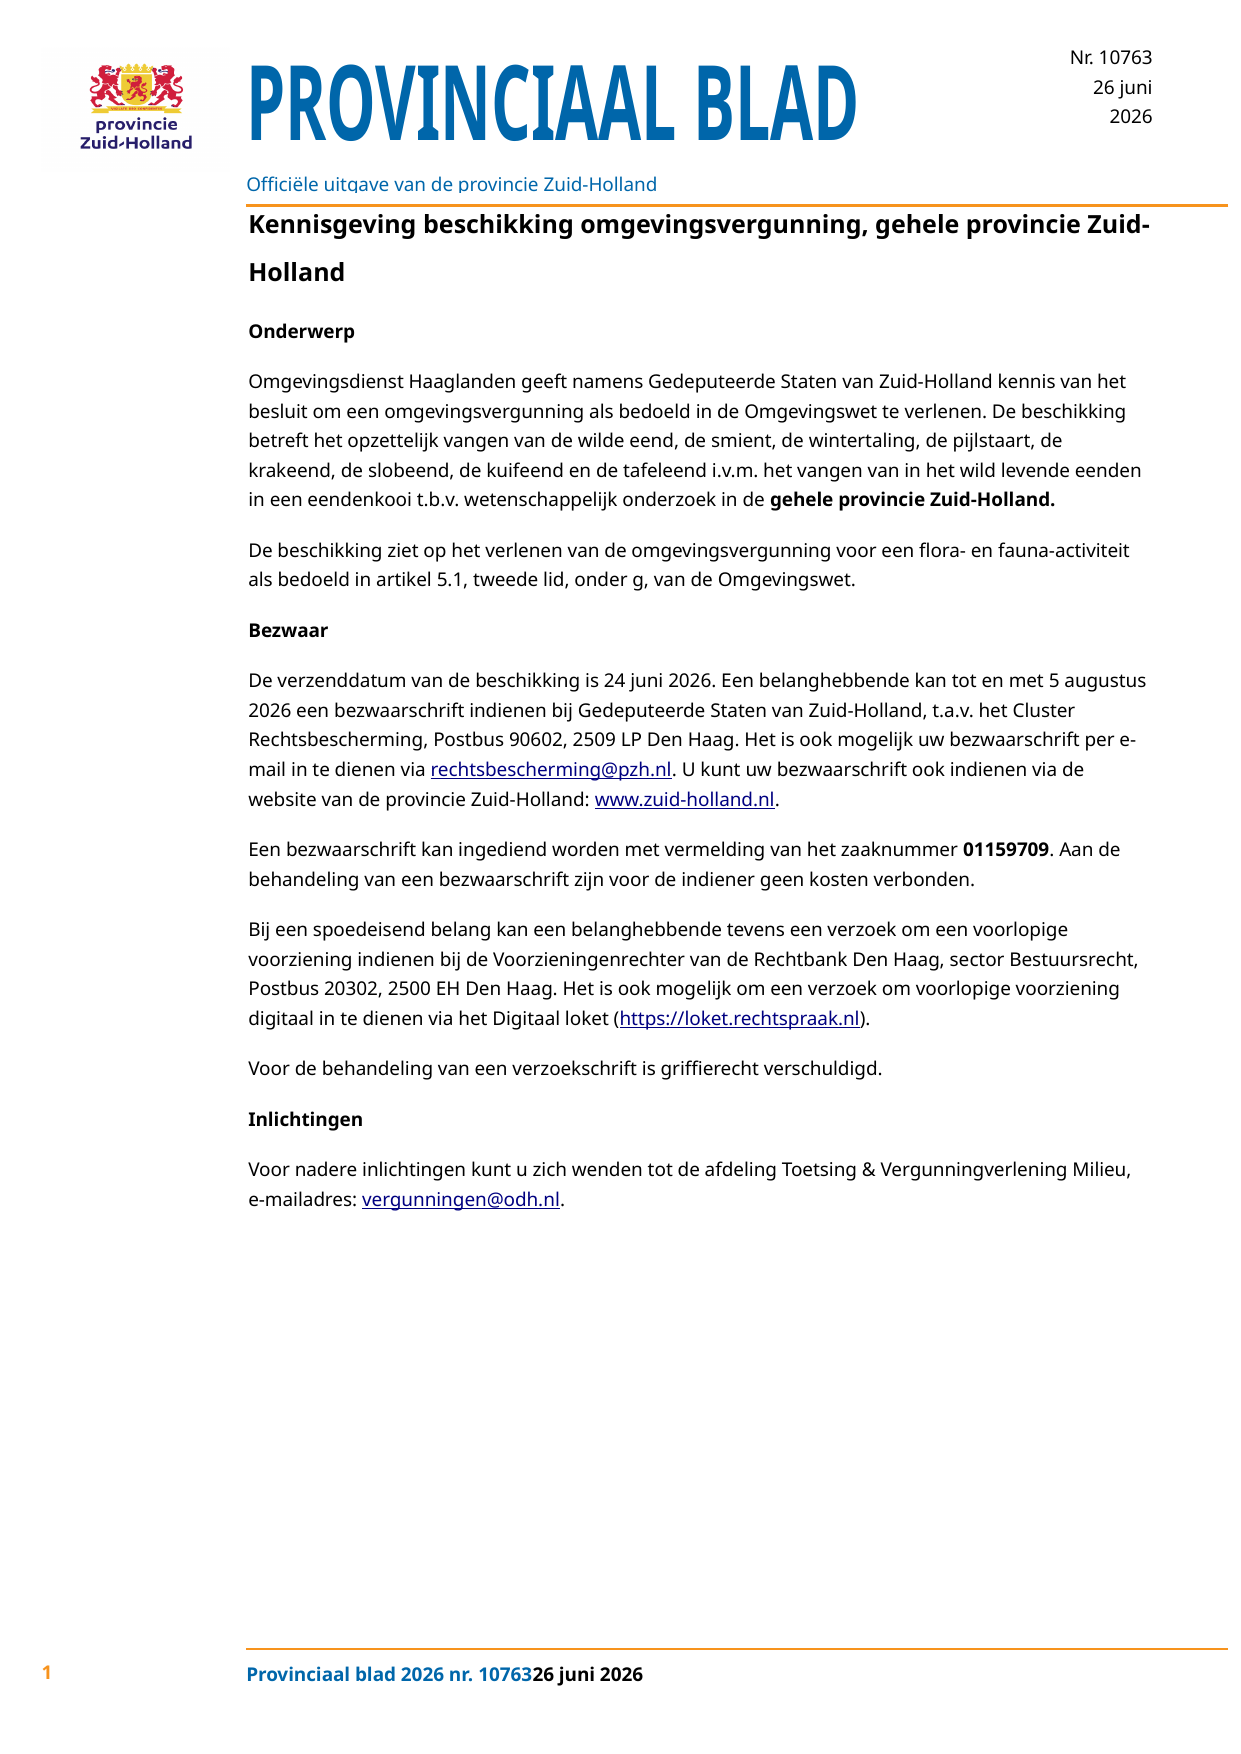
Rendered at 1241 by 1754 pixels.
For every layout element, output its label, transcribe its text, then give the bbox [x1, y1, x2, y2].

text Bij een spoedeisend belang kan een belanghebbende tevens een verzoek om een voorlopige voorziening indienen bij de Voorzieningenrechter van de Rechtbank Den Haag, sector Bestuursrecht, Postbus 20302, 2500 EH Den Haag. Het is ook mogelijk om een verzoek om voorlopige voorziening digitaal in te dienen via het Digitaal loket (https://loket.rechtspraak.nl). [248, 916, 1152, 1031]
text Een bezwaarschrift kan ingediend worden met vermelding van het zaaknummer 01159709. Aan de behandeling van een bezwaarschrift zijn voor de indiener geen kosten verbonden. [248, 836, 1152, 892]
picture [41, 47, 231, 172]
text Kennisgeving beschikking omgevingsvergunning, gehele provincie Zuid-Holland [248, 207, 1152, 288]
text Bezwaar [248, 617, 1152, 643]
text De verzenddatum van de beschikking is 24 juni 2026. Een belanghebbende kan tot en met 5 augustus 2026 een bezwaarschrift indienen bij Gedeputeerde Staten van Zuid-Holland, t.a.v. het Cluster Rechtsbescherming, Postbus 90602, 2509 LP Den Haag. Het is ook mogelijk uw bezwaarschrift per e-mail in te dienen via rechtsbescherming@pzh.nl. U kunt uw bezwaarschrift ook indienen via de website van de provincie Zuid-Holland: www.zuid-holland.nl. [248, 667, 1152, 812]
text Voor de behandeling van een verzoekschrift is griffierecht verschuldigd. [248, 1055, 1152, 1081]
text De beschikking ziet op het verlenen van de omgevingsvergunning voor een flora- en fauna-activiteit als bedoeld in artikel 5.1, tweede lid, onder g, van de Omgevingswet. [248, 537, 1152, 592]
text Onderwerp [248, 318, 1152, 344]
text Omgevingsdienst Haaglanden geeft namens Gedeputeerde Staten van Zuid-Holland kennis van het besluit om een omgevingsvergunning als bedoeld in de Omgevingswet te verlenen. De beschikking betreft het opzettelijk vangen van de wilde eend, de smient, de wintertaling, de pijlstaart, de krakeend, de slobeend, de kuifeend en de tafeleend i.v.m. het vangen van in het wild levende eenden in een eendenkooi t.b.v. wetenschappelijk onderzoek in de gehele provincie Zuid-Holland. [248, 368, 1152, 512]
text Inlichtingen [248, 1106, 1152, 1132]
text Voor nadere inlichtingen kunt u zich wenden tot de afdeling Toetsing & Vergunningverlening Milieu, e-mailadres: vergunningen@odh.nl. [248, 1156, 1152, 1212]
